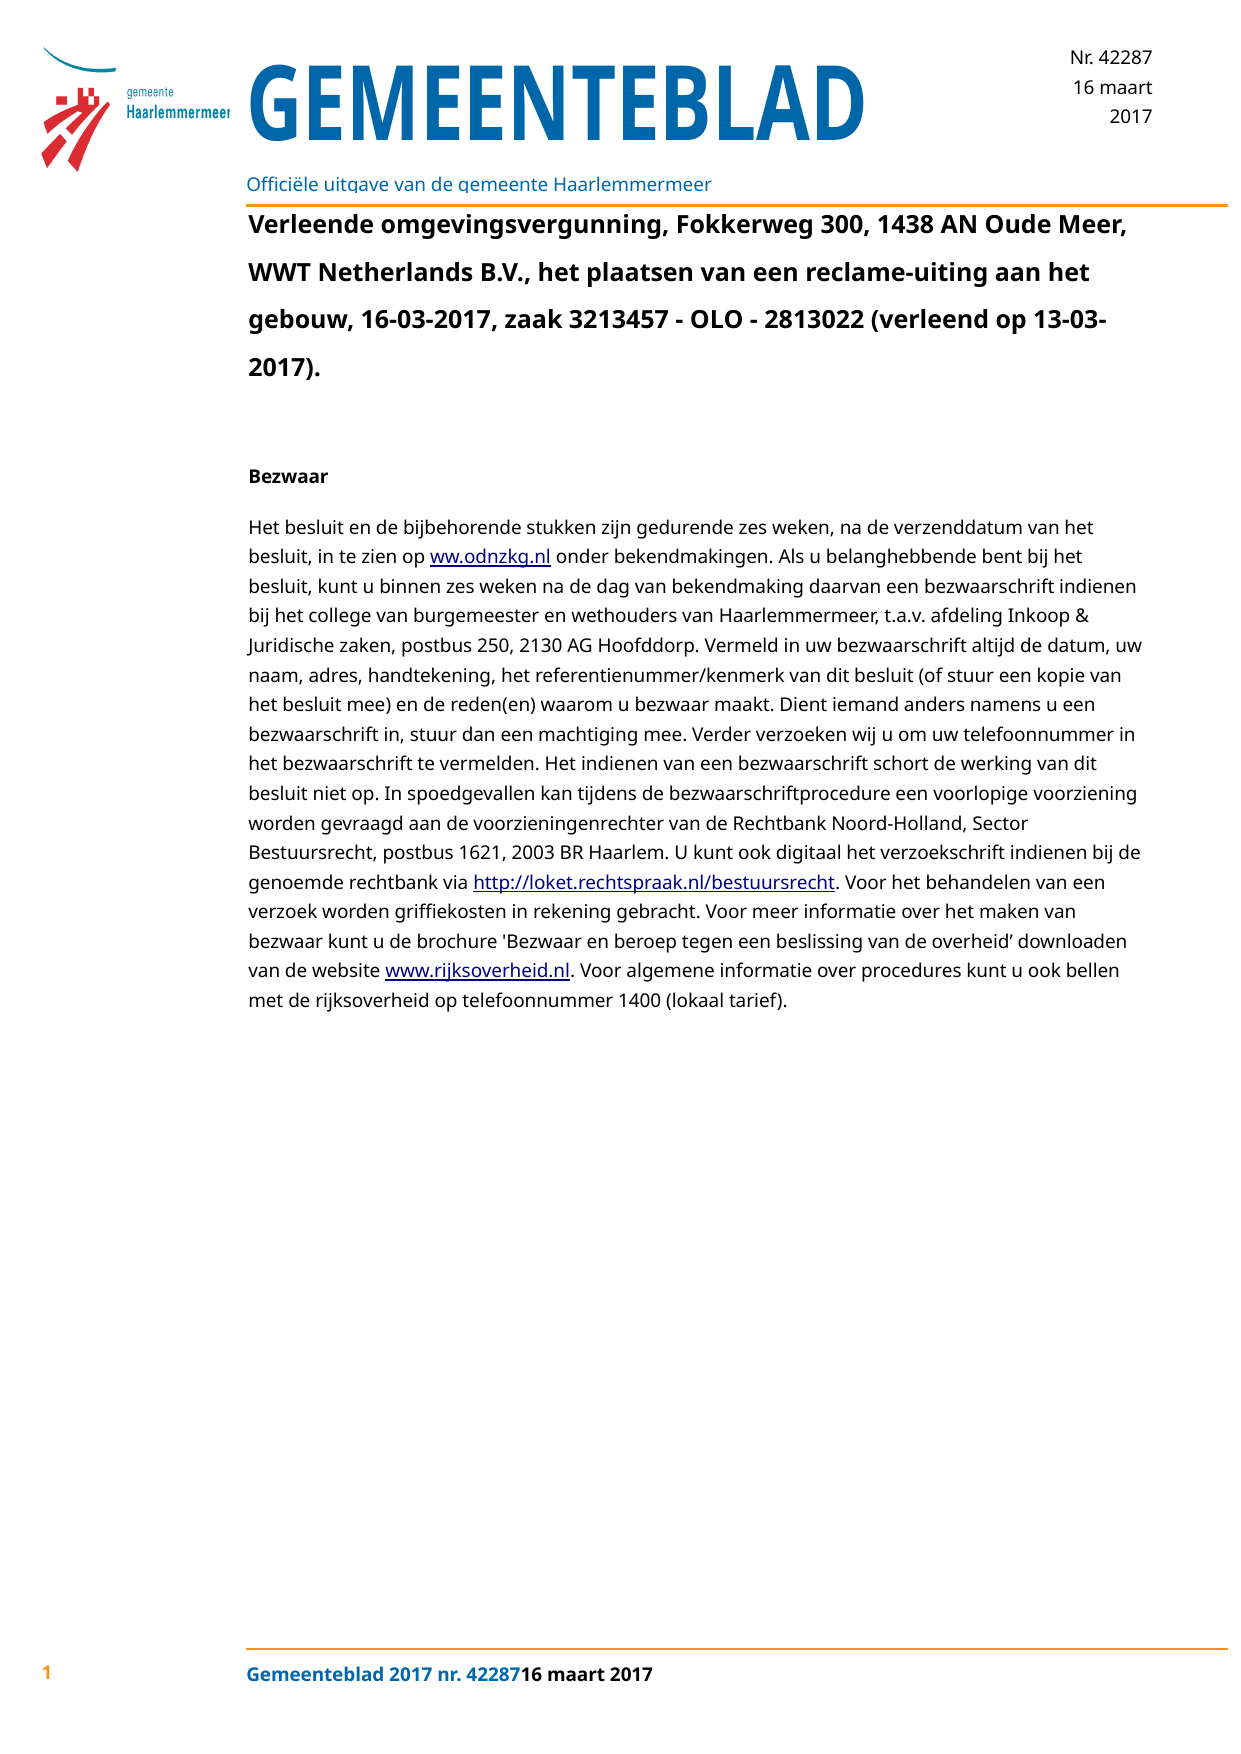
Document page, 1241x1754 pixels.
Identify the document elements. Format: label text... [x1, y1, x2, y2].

text Bezwaar [248, 463, 1152, 489]
text Het besluit en de bijbehorende stukken zijn gedurende zes weken, na de verzenddatum van het besluit, in te zien op ww.odnzkg.nl onder bekendmakingen. Als u belanghebbende bent bij het besluit, kunt u binnen zes weken na de dag van bekendmaking daarvan een bezwaarschrift indienen bij het college van burgemeester en wethouders van Haarlemmermeer, t.a.v. afdeling Inkoop & Juridische zaken, postbus 250, 2130 AG Hoofddorp. Vermeld in uw bezwaarschrift altijd de datum, uw naam, adres, handtekening, het referentienummer/kenmerk van dit besluit (of stuur een kopie van het besluit mee) en de reden(en) waarom u bezwaar maakt. Dient iemand anders namens u een bezwaarschrift in, stuur dan een machtiging mee. Verder verzoeken wij u om uw telefoonnummer in het bezwaarschrift te vermelden. Het indienen van een bezwaarschrift schort de werking van dit besluit niet op. In spoedgevallen kan tijdens de bezwaarschriftprocedure een voorlopige voorziening worden gevraagd aan de voorzieningenrechter van de Rechtbank Noord-Holland, Sector Bestuursrecht, postbus 1621, 2003 BR Haarlem. U kunt ook digitaal het verzoekschrift indienen bij de genoemde rechtbank via http://loket.rechtspraak.nl/bestuursrecht. Voor het behandelen van een verzoek worden griffiekosten in rekening gebracht. Voor meer informatie over het maken van bezwaar kunt u de brochure 'Bezwaar en beroep tegen een beslissing van de overheid’ downloaden van de website www.rijksoverheid.nl. Voor algemene informatie over procedures kunt u ook bellen met de rijksoverheid op telefoonnummer 1400 (lokaal tarief). [248, 514, 1152, 1013]
text Verleende omgevingsvergunning, Fokkerweg 300, 1438 AN Oude Meer, WWT Netherlands B.V., het plaatsen van een reclame-uiting aan het gebouw, 16-03-2017, zaak 3213457 - OLO - 2813022 (verleend op 13-03-2017). [248, 207, 1152, 384]
picture [41, 47, 231, 172]
